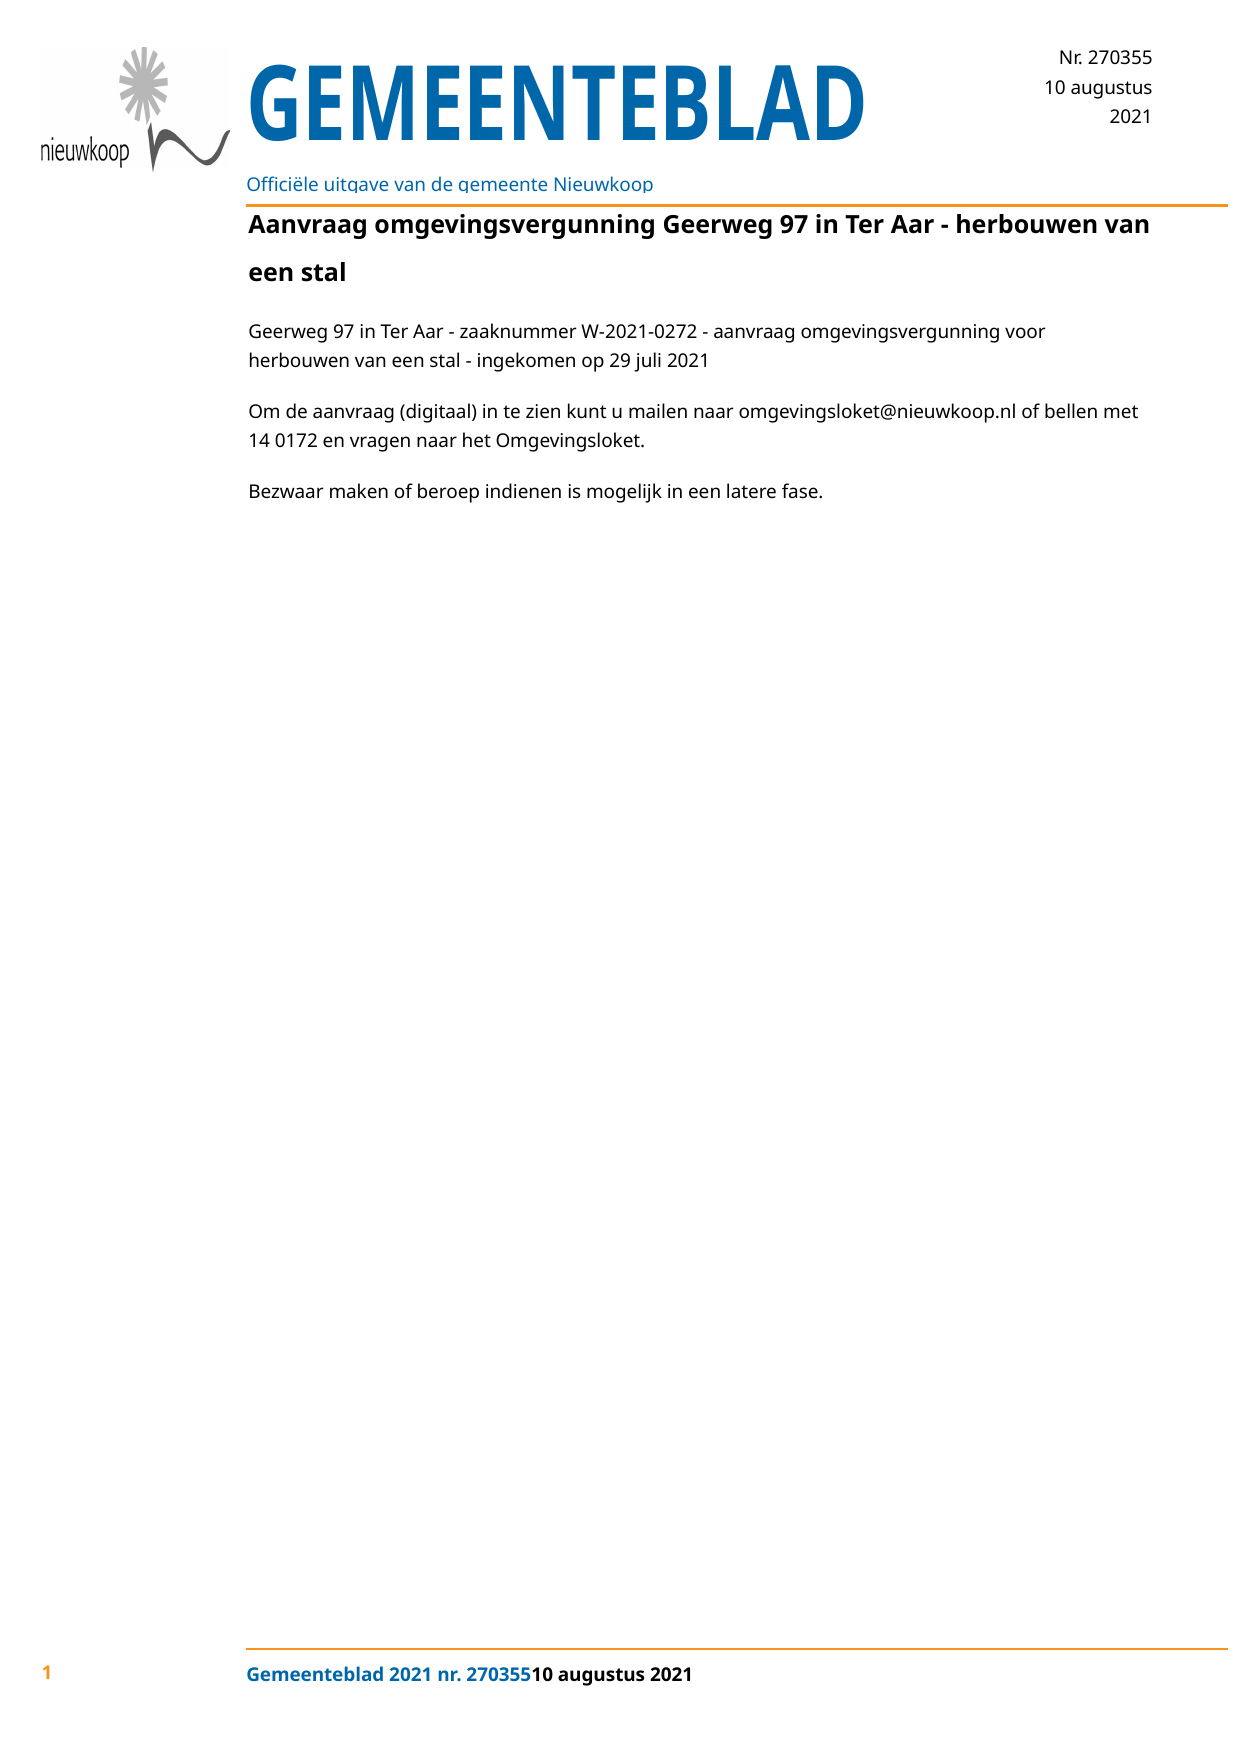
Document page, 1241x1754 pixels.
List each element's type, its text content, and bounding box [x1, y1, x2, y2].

picture [41, 47, 231, 172]
text Geerweg 97 in Ter Aar - zaaknummer W-2021-0272 - aanvraag omgevingsvergunning voor herbouwen van een stal - ingekomen op 29 juli 2021 [248, 318, 1152, 373]
text Aanvraag omgevingsvergunning Geerweg 97 in Ter Aar - herbouwen van een stal [248, 207, 1152, 288]
text Om de aanvraag (digitaal) in te zien kunt u mailen naar omgevingsloket@nieuwkoop.nl of bellen met 14 0172 en vragen naar het Omgevingsloket. [248, 398, 1152, 453]
text Bezwaar maken of beroep indienen is mogelijk in een latere fase. [248, 478, 1152, 504]
